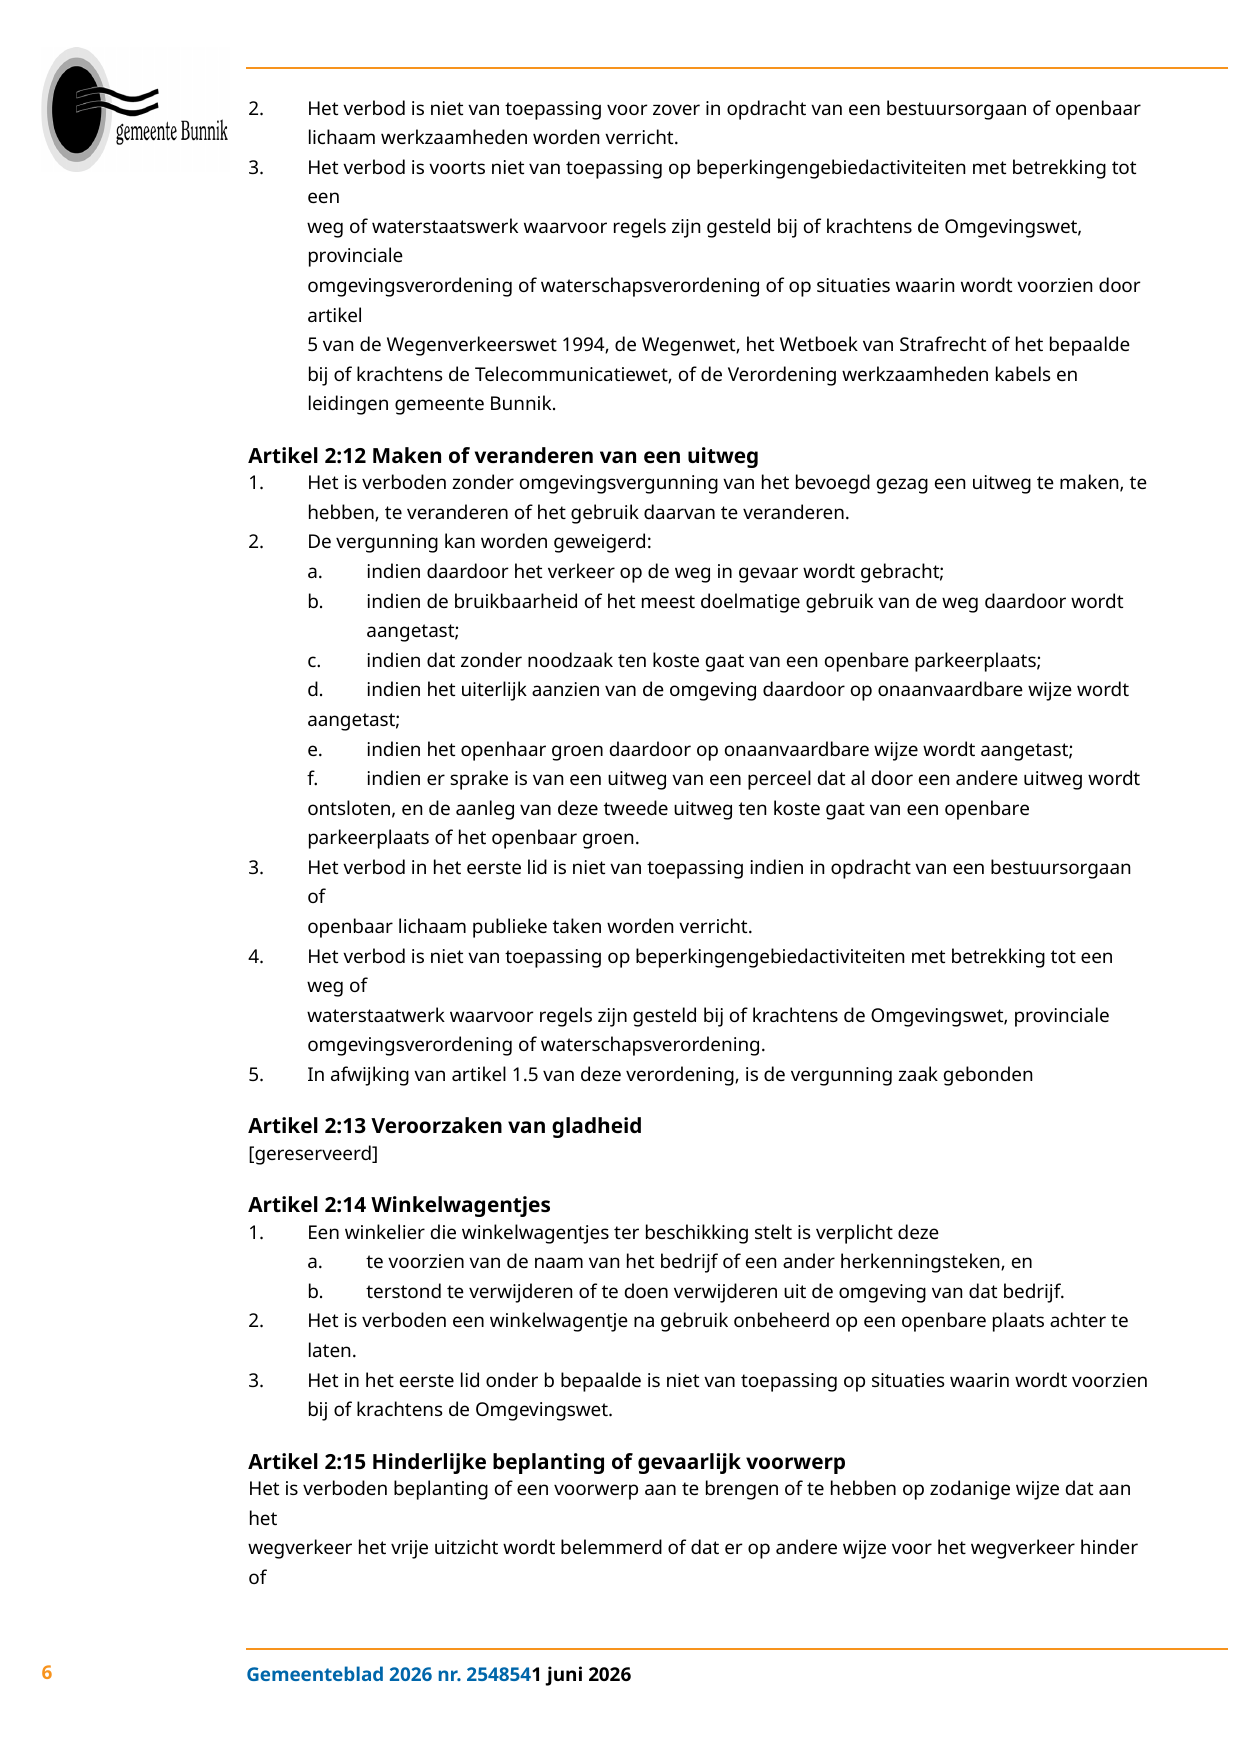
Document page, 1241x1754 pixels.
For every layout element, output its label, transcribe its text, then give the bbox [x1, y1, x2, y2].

list openbaar lichaam publieke taken worden verricht. [248, 913, 1152, 939]
list hebben, te veranderen of het gebruik daarvan te veranderen. [248, 499, 1152, 525]
text Artikel 2:13 Veroorzaken van gladheid [248, 1112, 1152, 1140]
list indien daardoor het verkeer op de weg in gevaar wordt gebracht; [307, 558, 1152, 584]
list Het in het eerste lid onder b bepaalde is niet van toepassing op situaties waarin wordt voorzien bij of krachtens de Omgevingswet. [248, 1367, 1152, 1422]
list waterstaatwerk waarvoor regels zijn gesteld bij of krachtens de Omgevingswet, provinciale [248, 1002, 1152, 1028]
list Het verbod in het eerste lid is niet van toepassing indien in opdracht van een bestuursorgaan of [248, 854, 1152, 909]
list Het is verboden zonder omgevingsvergunning van het bevoegd gezag een uitweg te maken, te [248, 469, 1152, 495]
picture [41, 47, 231, 172]
list indien het uiterlijk aanzien van de omgeving daardoor op onaanvaardbare wijze wordt [307, 677, 1152, 702]
list Het verbod is niet van toepassing voor zover in opdracht van een bestuursorgaan of openbaar [248, 95, 1152, 121]
list te voorzien van de naam van het bedrijf of een ander herkenningsteken, en [307, 1248, 1152, 1274]
text Artikel 2:15 Hinderlijke beplanting of gevaarlijk voorwerp [248, 1447, 1152, 1475]
text [gereserveerd] [248, 1140, 1152, 1166]
list terstond te verwijderen of te doen verwijderen uit de omgeving van dat bedrijf. [307, 1278, 1152, 1304]
text Artikel 2:12 Maken of veranderen van een uitweg [248, 441, 1152, 469]
list indien het openhaar groen daardoor op onaanvaardbare wijze wordt aangetast; [307, 736, 1152, 761]
text Artikel 2:14 Winkelwagentjes [248, 1190, 1152, 1219]
list indien er sprake is van een uitweg van een perceel dat al door een andere uitweg wordt [307, 765, 1152, 791]
list aangetast; [248, 706, 1152, 732]
list indien dat zonder noodzaak ten koste gaat van een openbare parkeerplaats; [307, 647, 1152, 673]
list ontsloten, en de aanleg van deze tweede uitweg ten koste gaat van een openbare parkeerplaats of het openbaar groen. [248, 795, 1152, 850]
list In afwijking van artikel 1.5 van deze verordening, is de vergunning zaak gebonden [248, 1061, 1152, 1087]
list omgevingsverordening of waterschapsverordening. [248, 1032, 1152, 1057]
list indien de bruikbaarheid of het meest doelmatige gebruik van de weg daardoor wordt aangetast; [307, 588, 1152, 643]
text Het is verboden beplanting of een voorwerp aan te brengen of te hebben op zodanige wijze dat aan het [248, 1475, 1152, 1531]
text wegverkeer het vrije uitzicht wordt belemmerd of dat er op andere wijze voor het wegverkeer hinder of [248, 1534, 1152, 1590]
list weg of waterstaatswerk waarvoor regels zijn gesteld bij of krachtens de Omgevingswet, provinciale [248, 213, 1152, 268]
list lichaam werkzaamheden worden verricht. [248, 124, 1152, 150]
list omgevingsverordening of waterschapsverordening of op situaties waarin wordt voorzien door artikel [248, 272, 1152, 328]
list Het verbod is niet van toepassing op beperkingengebiedactiviteiten met betrekking tot een weg of [248, 943, 1152, 998]
list Een winkelier die winkelwagentjes ter beschikking stelt is verplicht deze [248, 1219, 1152, 1244]
list Het verbod is voorts niet van toepassing op beperkingengebiedactiviteiten met betrekking tot een [248, 154, 1152, 209]
list Het is verboden een winkelwagentje na gebruik onbeheerd op een openbare plaats achter te laten. [248, 1308, 1152, 1363]
list 5 van de Wegenverkeerswet 1994, de Wegenwet, het Wetboek van Strafrecht of het bepaalde bij of krachtens de Telecommunicatiewet, of de Verordening werkzaamheden kabels en leidingen gemeente Bunnik. [248, 331, 1152, 416]
list De vergunning kan worden geweigerd: [248, 529, 1152, 554]
